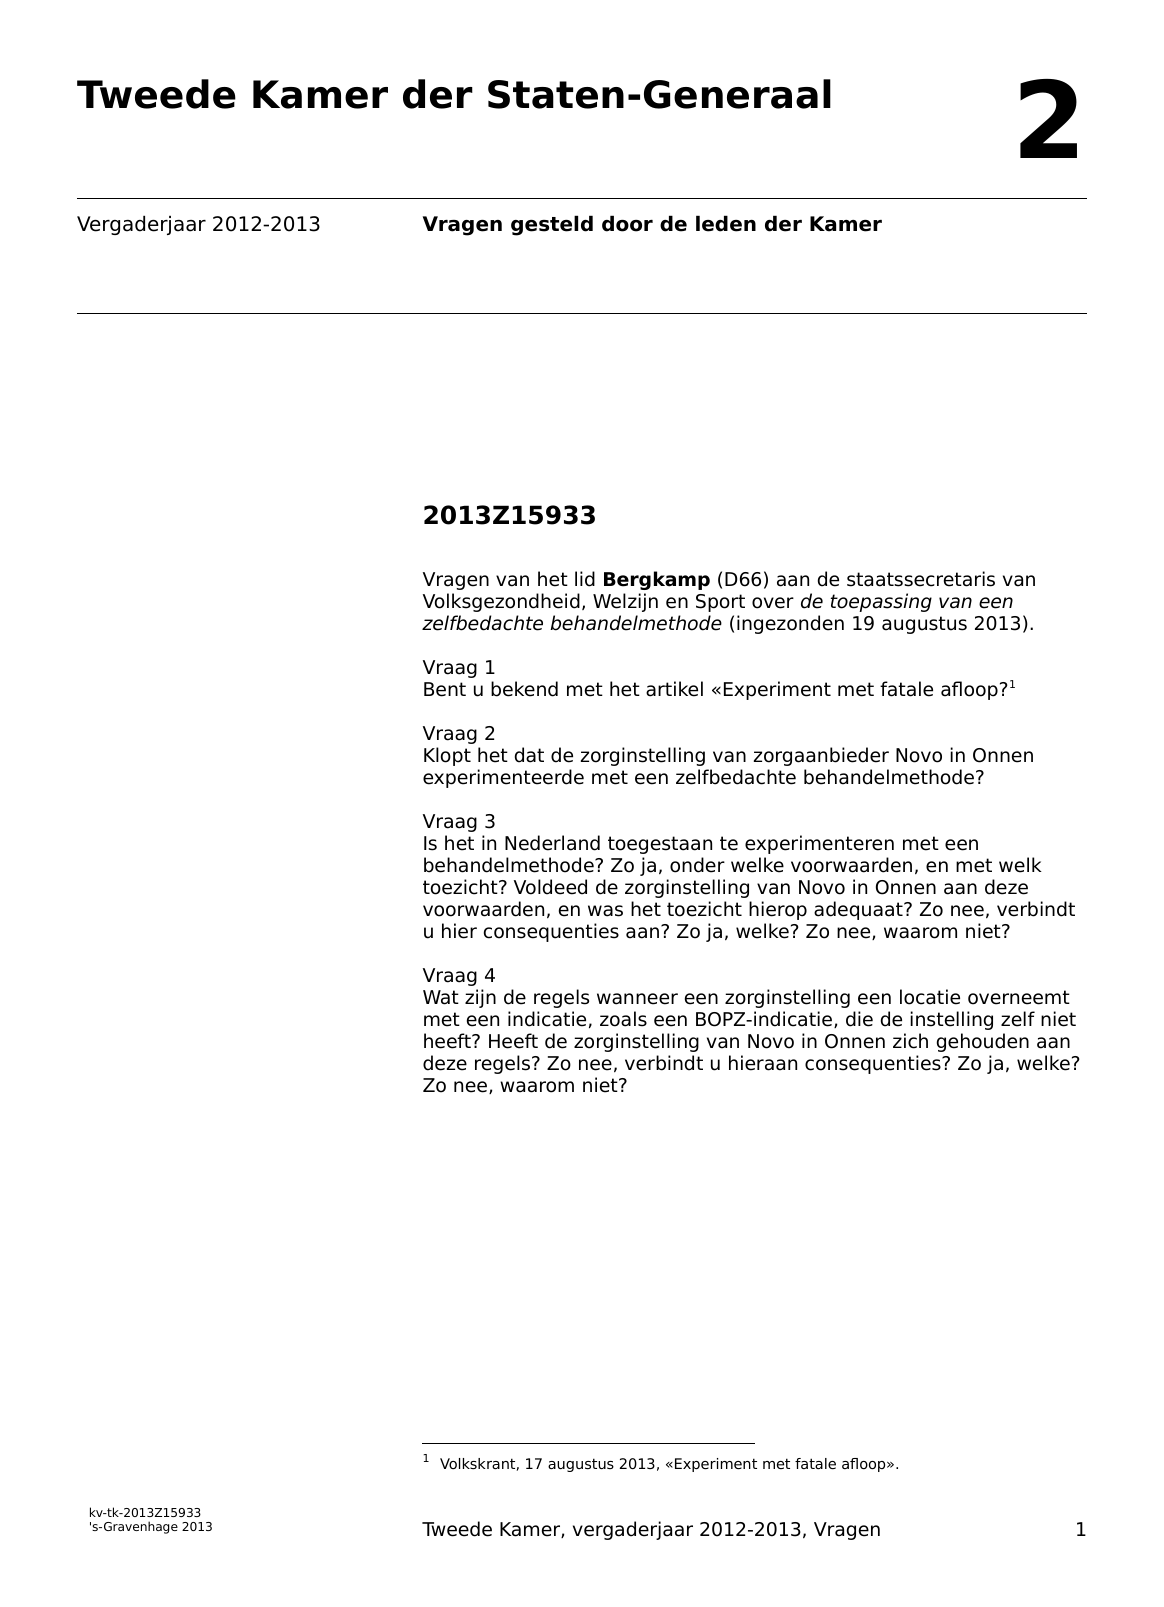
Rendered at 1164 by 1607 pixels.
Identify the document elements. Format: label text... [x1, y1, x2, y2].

table_cell Vergaderjaar 2012-2013 [77, 199, 422, 313]
text Is het in Nederland toegestaan te experimenteren met een behandelmethode? Zo ja, onder welke voorwaarden, en met welk toezicht? Voldeed de zorginstelling van Novo in Onnen aan deze voorwaarden, en was het toezicht hierop adequaat? Zo nee, verbindt u hier consequenties aan? Zo ja, welke? Zo nee, waarom niet? [422, 833, 1087, 943]
text Volkskrant, 17 augustus 2013, «Experiment met fatale afloop». [422, 1452, 1087, 1474]
table_header 2 [886, 59, 1087, 198]
table_header Tweede Kamer der Staten-Generaal [77, 59, 886, 198]
text 's-Gravenhage 2013 [88, 1520, 323, 1534]
text kv-tk-2013Z15933 [88, 1506, 323, 1520]
text Wat zijn de regels wanneer een zorginstelling een locatie overneemt met een indicatie, zoals een BOPZ-indicatie, die de instelling zelf niet heeft? Heeft de zorginstelling van Novo in Onnen zich gehouden aan deze regels? Zo nee, verbindt u hieraan consequenties? Zo ja, welke? Zo nee, waarom niet? [422, 987, 1087, 1097]
text Vraag 2 [422, 723, 1087, 745]
text Klopt het dat de zorginstelling van zorgaanbieder Novo in Onnen experimenteerde met een zelfbedachte behandelmethode? [422, 745, 1087, 789]
text Vraag 3 [422, 811, 1087, 833]
text Vraag 4 [422, 965, 1087, 987]
text Vragen van het lid Bergkamp (D66) aan de staatssecretaris van Volksgezondheid, Welzijn en Sport over de toepassing van een zelfbedachte behandelmethode (ingezonden 19 augustus 2013). [422, 569, 1087, 635]
text Vraag 1 [422, 657, 1087, 679]
text Bent u bekend met het artikel «Experiment met fatale afloop? [422, 679, 1087, 701]
text 2013Z15933 [422, 501, 1087, 531]
table_cell Vragen gesteld door de leden der Kamer [422, 199, 1087, 313]
